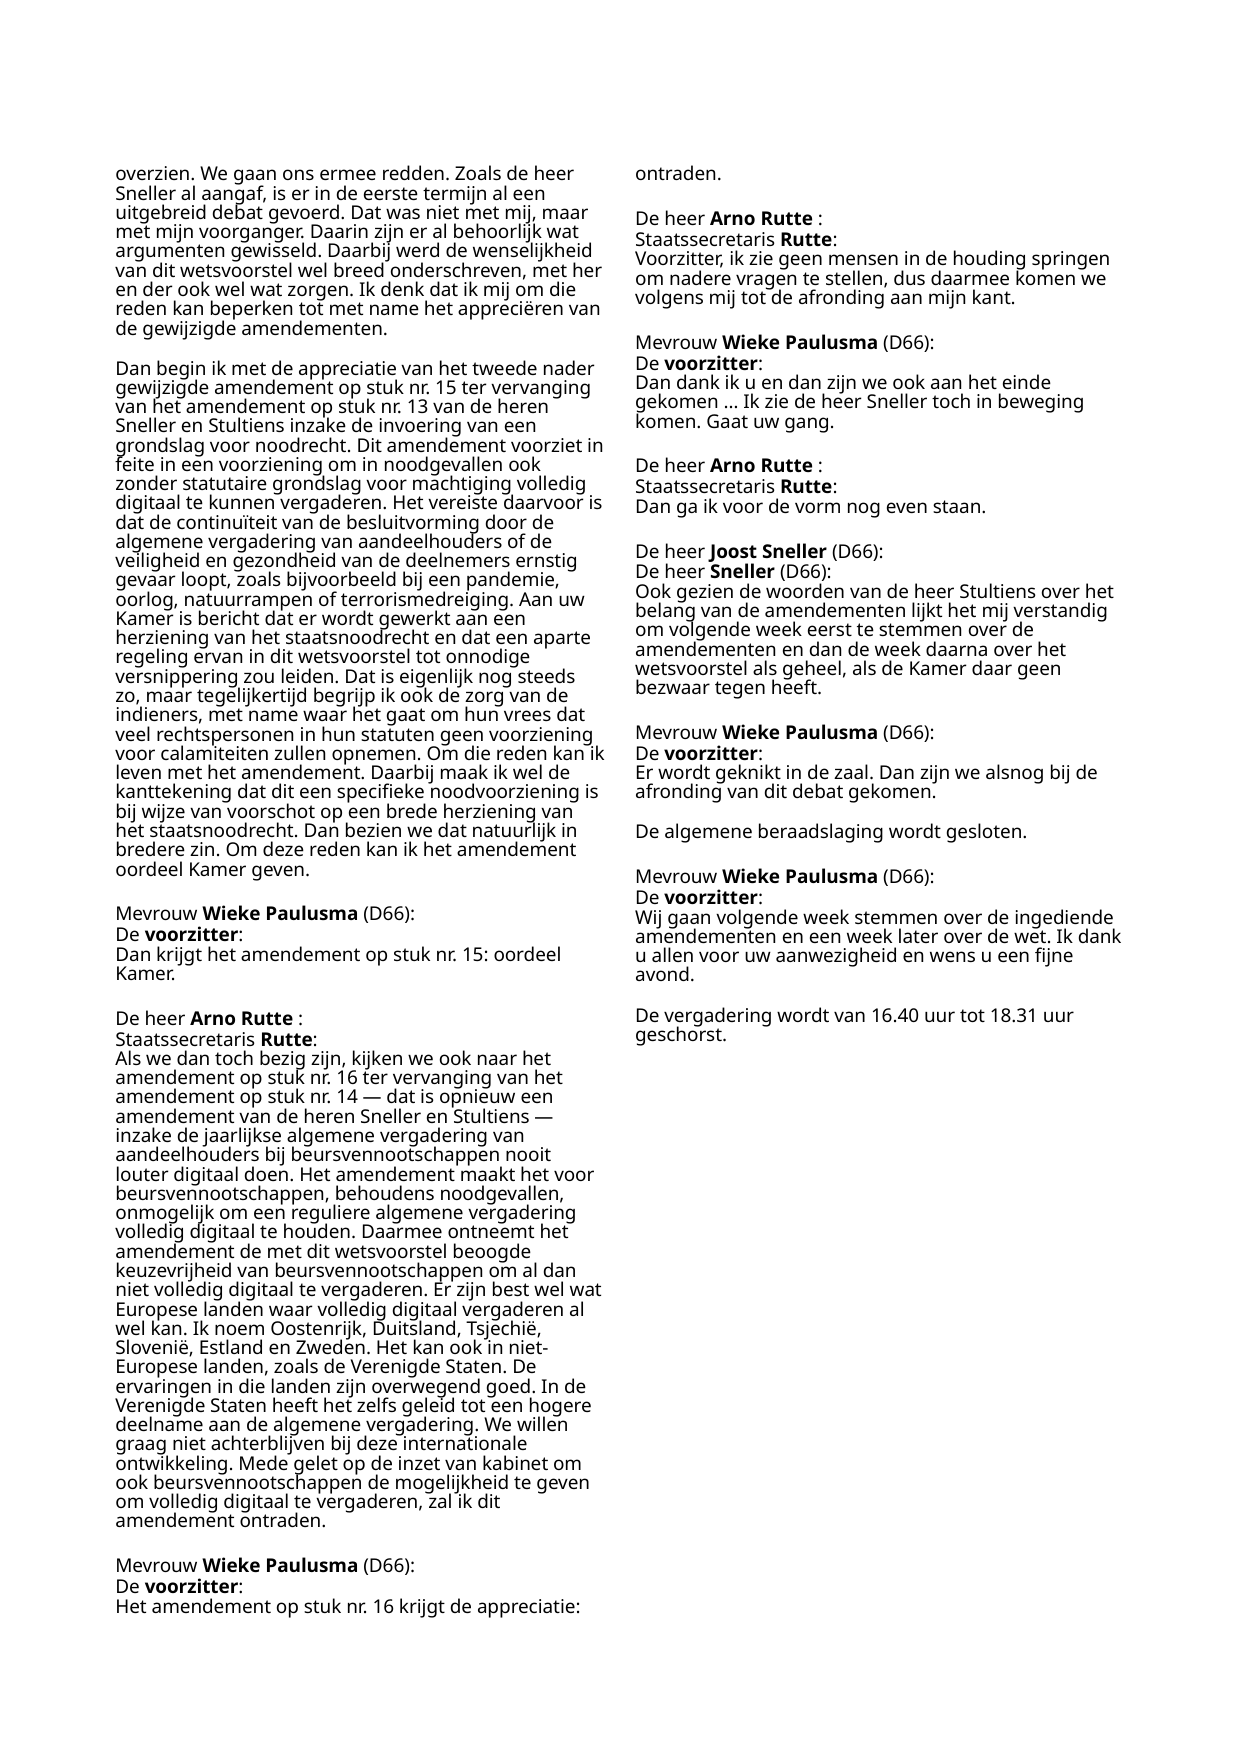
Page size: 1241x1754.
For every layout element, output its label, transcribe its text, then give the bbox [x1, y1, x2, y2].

text Als we dan toch bezig zijn, kijken we ook naar het amendement op stuk nr. 16 ter vervanging van het amendement op stuk nr. 14 — dat is opnieuw een amendement van de heren Sneller en Stultiens — inzake de jaarlijkse algemene vergadering van aandeelhouders bij beursvennootschappen nooit louter digitaal doen. Het amendement maakt het voor beursvennootschappen, behoudens noodgevallen, onmogelijk om een reguliere algemene vergadering volledig digitaal te houden. Daarmee ontneemt het amendement de met dit wetsvoorstel beoogde keuzevrijheid van beursvennootschappen om al dan niet volledig digitaal te vergaderen. Er zijn best wel wat Europese landen waar volledig digitaal vergaderen al wel kan. Ik noem Oostenrijk, Duitsland, Tsjechië, Slovenië, Estland en Zweden. Het kan ook in niet-Europese landen, zoals de Verenigde Staten. De ervaringen in die landen zijn overwegend goed. In de Verenigde Staten heeft het zelfs geleid tot een hogere deelname aan de algemene vergadering. We willen graag niet achterblijven bij deze internationale ontwikkeling. Mede gelet op de inzet van kabinet om ook beursvennootschappen de mogelijkheid te geven om volledig digitaal te vergaderen, zal ik dit amendement ontraden. [115, 1050, 605, 1532]
text Dan dank ik u en dan zijn we ook aan het einde gekomen … Ik zie de heer Sneller toch in beweging komen. Gaat uw gang. [635, 374, 1125, 432]
text De voorzitter: [635, 355, 1125, 374]
text Mevrouw Wieke Paulusma (D66): [635, 329, 1125, 355]
text De algemene beraadslaging wordt gesloten. [635, 823, 1125, 843]
text Voorzitter, ik zie geen mensen in de houding springen om nadere vragen te stellen, dus daarmee komen we volgens mij tot de afronding aan mijn kant. [635, 250, 1125, 308]
text De heer Sneller (D66): [635, 563, 1125, 583]
text Dan begin ik met de appreciatie van het tweede nader gewijzigde amendement op stuk nr. 15 ter vervanging van het amendement op stuk nr. 13 van de heren Sneller en Stultiens inzake de invoering van een grondslag voor noodrecht. Dit amendement voorziet in feite in een voorziening om in noodgevallen ook zonder statutaire grondslag voor machtiging volledig digitaal te kunnen vergaderen. Het vereiste daarvoor is dat de continuïteit van de besluitvorming door de algemene vergadering van aandeelhouders of de veiligheid en gezondheid van de deelnemers ernstig gevaar loopt, zoals bijvoorbeeld bij een pandemie, oorlog, natuurrampen of terrorismedreiging. Aan uw Kamer is bericht dat er wordt gewerkt aan een herziening van het staatsnoodrecht en dat een aparte regeling ervan in dit wetsvoorstel tot onnodige versnippering zou leiden. Dat is eigenlijk nog steeds zo, maar tegelijkertijd begrijp ik ook de zorg van de indieners, met name waar het gaat om hun vrees dat veel rechtspersonen in hun statuten geen voorziening voor calamiteiten zullen opnemen. Om die reden kan ik leven met het amendement. Daarbij maak ik wel de kanttekening dat dit een specifieke noodvoorziening is bij wijze van voorschot op een brede herziening van het staatsnoodrecht. Dan bezien we dat natuurlijk in bredere zin. Om deze reden kan ik het amendement oordeel Kamer geven. [115, 359, 605, 880]
text De voorzitter: [115, 926, 605, 946]
text Dan krijgt het amendement op stuk nr. 15: oordeel Kamer. [115, 946, 605, 984]
text Mevrouw Wieke Paulusma (D66): [635, 864, 1125, 889]
text Dan ga ik voor de vorm nog even staan. [635, 498, 1125, 517]
text De heer Arno Rutte : [115, 1005, 605, 1031]
text De heer Arno Rutte : [635, 453, 1125, 478]
text De heer Arno Rutte : [635, 205, 1125, 231]
text Mevrouw Wieke Paulusma (D66): [115, 1553, 605, 1578]
text ontraden. [635, 165, 1125, 184]
text Wij gaan volgende week stemmen over de ingediende amendementen en een week later over de wet. Ik dank u allen voor uw aanwezigheid en wens u een fijne avond. [635, 909, 1125, 986]
text overzien. We gaan ons ermee redden. Zoals de heer Sneller al aangaf, is er in de eerste termijn al een uitgebreid debat gevoerd. Dat was niet met mij, maar met mijn voorganger. Daarin zijn er al behoorlijk wat argumenten gewisseld. Daarbij werd de wenselijkheid van dit wetsvoorstel wel breed onderschreven, met her en der ook wel wat zorgen. Ik denk dat ik mij om die reden kan beperken tot met name het appreciëren van de gewijzigde amendementen. [115, 165, 605, 339]
text Staatssecretaris Rutte: [115, 1031, 605, 1050]
text De voorzitter: [635, 889, 1125, 909]
text Staatssecretaris Rutte: [635, 478, 1125, 498]
text De vergadering wordt van 16.40 uur tot 18.31 uur geschorst. [635, 1007, 1125, 1045]
text Ook gezien de woorden van de heer Stultiens over het belang van de amendementen lijkt het mij verstandig om volgende week eerst te stemmen over de amendementen en dan de week daarna over het wetsvoorstel als geheel, als de Kamer daar geen bezwaar tegen heeft. [635, 583, 1125, 698]
text Mevrouw Wieke Paulusma (D66): [635, 719, 1125, 745]
text De voorzitter: [635, 745, 1125, 764]
text De heer Joost Sneller (D66): [635, 538, 1125, 563]
text Mevrouw Wieke Paulusma (D66): [115, 901, 605, 926]
text Staatssecretaris Rutte: [635, 231, 1125, 250]
text De voorzitter: [115, 1578, 605, 1598]
text Er wordt geknikt in de zaal. Dan zijn we alsnog bij de afronding van dit debat gekomen. [635, 764, 1125, 803]
text Het amendement op stuk nr. 16 krijgt de appreciatie: [115, 1598, 605, 1617]
